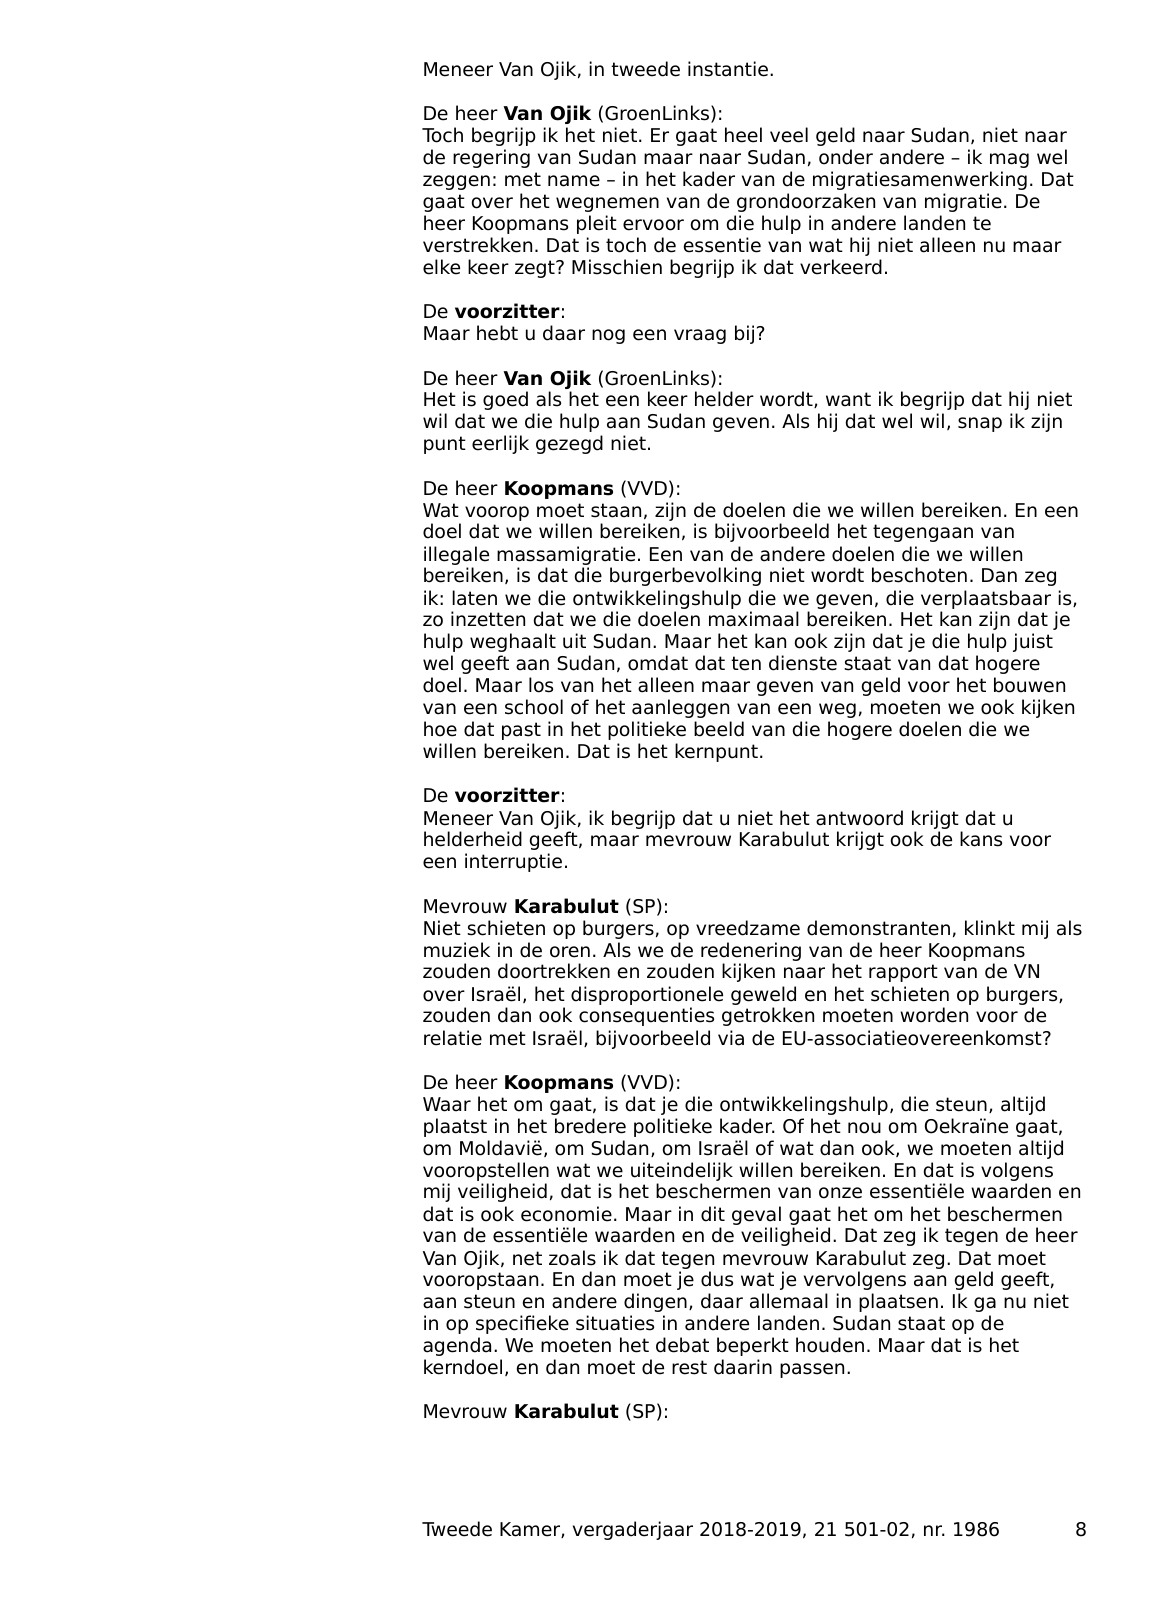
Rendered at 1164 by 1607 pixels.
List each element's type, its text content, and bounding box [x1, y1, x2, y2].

text De heer Koopmans (VVD): [422, 1072, 1087, 1093]
text Niet schieten op burgers, op vreedzame demonstranten, klinkt mij als muziek in de oren. Als we de redenering van de heer Koopmans zouden doortrekken en zouden kijken naar het rapport van de VN over Israël, het disproportionele geweld en het schieten op burgers, zouden dan ook consequenties getrokken moeten worden voor de relatie met Israël, bijvoorbeeld via de EU-associatieovereenkomst? [422, 917, 1087, 1049]
text De heer Koopmans (VVD): [422, 477, 1087, 499]
text Wat voorop moet staan, zijn de doelen die we willen bereiken. En een doel dat we willen bereiken, is bijvoorbeeld het tegengaan van illegale massamigratie. Een van de andere doelen die we willen bereiken, is dat die burgerbevolking niet wordt beschoten. Dan zeg ik: laten we die ontwikkelingshulp die we geven, die verplaatsbaar is, zo inzetten dat we die doelen maximaal bereiken. Het kan zijn dat je hulp weghaalt uit Sudan. Maar het kan ook zijn dat je die hulp juist wel geeft aan Sudan, omdat dat ten dienste staat van dat hogere doel. Maar los van het alleen maar geven van geld voor het bouwen van een school of het aanleggen van een weg, moeten we ook kijken hoe dat past in het politieke beeld van die hogere doelen die we willen bereiken. Dat is het kernpunt. [422, 499, 1087, 763]
text De voorzitter: [422, 301, 1087, 323]
text Toch begrijp ik het niet. Er gaat heel veel geld naar Sudan, niet naar de regering van Sudan maar naar Sudan, onder andere – ik mag wel zeggen: met name – in het kader van de migratiesamenwerking. Dat gaat over het wegnemen van de grondoorzaken van migratie. De heer Koopmans pleit ervoor om die hulp in andere landen te verstrekken. Dat is toch de essentie van wat hij niet alleen nu maar elke keer zegt? Misschien begrijp ik dat verkeerd. [422, 125, 1087, 279]
text Mevrouw Karabulut (SP): [422, 1401, 1087, 1423]
text Waar het om gaat, is dat je die ontwikkelingshulp, die steun, altijd plaatst in het bredere politieke kader. Of het nou om Oekraïne gaat, om Moldavië, om Sudan, om Israël of wat dan ook, we moeten altijd vooropstellen wat we uiteindelijk willen bereiken. En dat is volgens mij veiligheid, dat is het beschermen van onze essentiële waarden en dat is ook economie. Maar in dit geval gaat het om het beschermen van de essentiële waarden en de veiligheid. Dat zeg ik tegen de heer Van Ojik, net zoals ik dat tegen mevrouw Karabulut zeg. Dat moet vooropstaan. En dan moet je dus wat je vervolgens aan geld geeft, aan steun en andere dingen, daar allemaal in plaatsen. Ik ga nu niet in op specifieke situaties in andere landen. Sudan staat op de agenda. We moeten het debat beperkt houden. Maar dat is het kerndoel, en dan moet de rest daarin passen. [422, 1093, 1087, 1379]
text Maar hebt u daar nog een vraag bij? [422, 323, 1087, 345]
text Meneer Van Ojik, ik begrijp dat u niet het antwoord krijgt dat u helderheid geeft, maar mevrouw Karabulut krijgt ook de kans voor een interruptie. [422, 807, 1087, 873]
text De voorzitter: [422, 785, 1087, 807]
text Het is goed als het een keer helder wordt, want ik begrijp dat hij niet wil dat we die hulp aan Sudan geven. Als hij dat wel wil, snap ik zijn punt eerlijk gezegd niet. [422, 389, 1087, 455]
text De heer Van Ojik (GroenLinks): [422, 367, 1087, 389]
text Mevrouw Karabulut (SP): [422, 896, 1087, 917]
text Meneer Van Ojik, in tweede instantie. [422, 59, 1087, 81]
text De heer Van Ojik (GroenLinks): [422, 103, 1087, 125]
